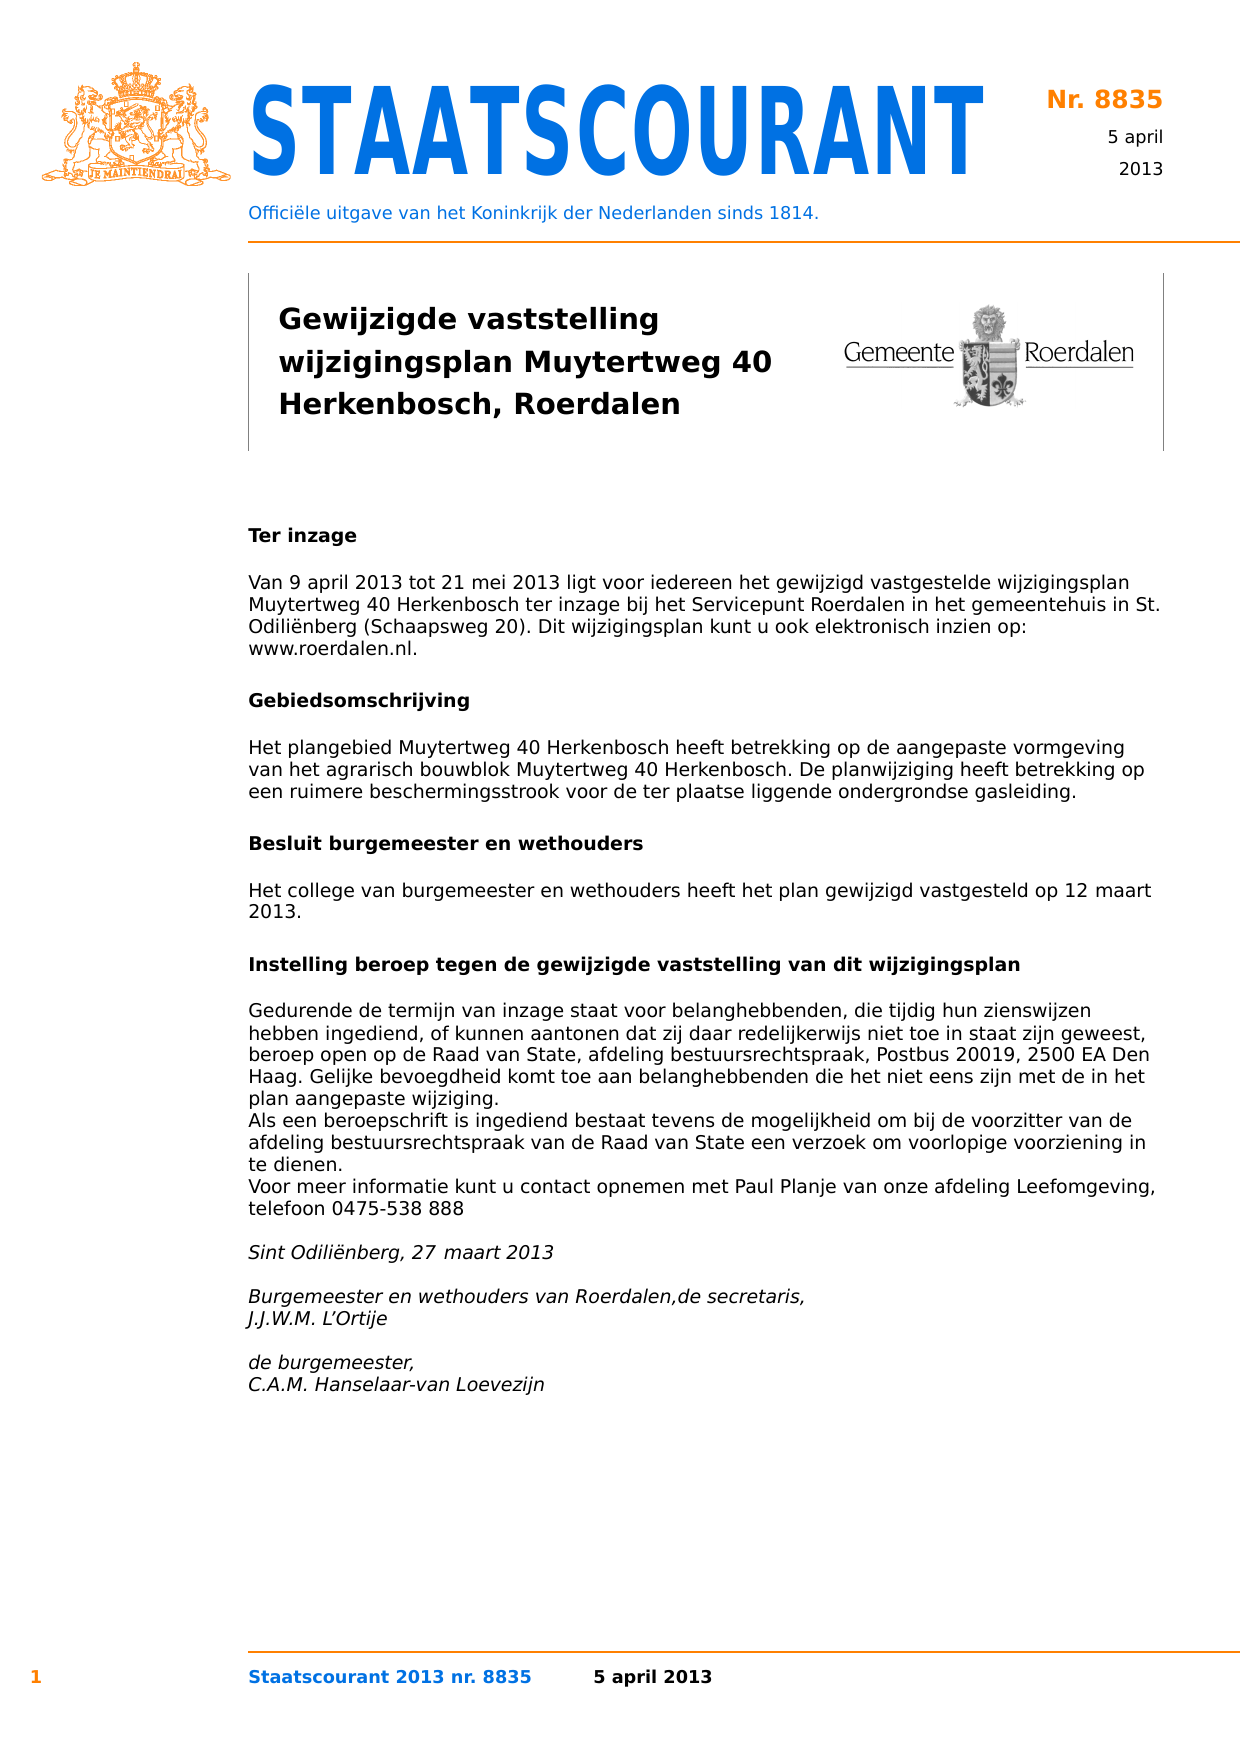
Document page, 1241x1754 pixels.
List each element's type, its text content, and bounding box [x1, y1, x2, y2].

table_header STAATSCOURANT [248, 62, 998, 203]
table_header Nr. 8835 [998, 62, 1240, 121]
text Sint Odiliënberg, 27 maart 2013 [248, 1242, 1163, 1264]
subtitle Instelling beroep tegen de gewijzigde vaststelling van dit wijzigingsplan [248, 953, 1163, 975]
subtitle Gewijzigde vaststelling wijzigingsplan Muytertweg 40 Herkenbosch, Roerdalen [249, 273, 1163, 451]
table_cell Officiële uitgave van het Koninkrijk der Nederlanden sinds 1814. [248, 203, 1240, 241]
text Het plangebied Muytertweg 40 Herkenbosch heeft betrekking op de aangepaste vormgeving van het agrarisch bouwblok Muytertweg 40 Herkenbosch. De planwijziging heeft betrekking op een ruimere beschermingsstrook voor de ter plaatse liggende ondergrondse gasleiding. [248, 737, 1163, 802]
text Voor meer informatie kunt u contact opnemen met Paul Planje van onze afdeling Leefomgeving, telefoon 0475-538 888 [248, 1176, 1163, 1220]
subtitle Gebiedsomschrijving [248, 689, 1163, 712]
table_header [25, 62, 248, 241]
picture [844, 302, 1134, 409]
text Van 9 april 2013 tot 21 mei 2013 ligt voor iedereen het gewijzigd vastgestelde wijzigingsplan Muytertweg 40 Herkenbosch ter inzage bij het Servicepunt Roerdalen in het gemeentehuis in St. Odiliënberg (Schaapsweg 20). Dit wijzigingsplan kunt u ook elektronisch inzien op: www.roerdalen.nl. [248, 572, 1163, 659]
text Als een beroepschrift is ingediend bestaat tevens de mogelijkheid om bij de voorzitter van de afdeling bestuursrechtspraak van de Raad van State een verzoek om voorlopige voorziening in te dienen. [248, 1110, 1163, 1176]
text Gedurende de termijn van inzage staat voor belanghebbenden, die tijdig hun zienswijzen hebben ingediend, of kunnen aantonen dat zij daar redelijkerwijs niet toe in staat zijn geweest, beroep open op de Raad van State, afdeling bestuursrechtspraak, Postbus 20019, 2500 EA Den Haag. Gelijke bevoegdheid komt toe aan belanghebbenden die het niet eens zijn met de in het plan aangepaste wijziging. [248, 1000, 1163, 1110]
subtitle Besluit burgemeester en wethouders [248, 832, 1163, 854]
text de burgemeester, C.A.M. Hanselaar-van Loevezijn [248, 1352, 1163, 1396]
table_cell 5 april [998, 121, 1240, 153]
picture [41, 62, 231, 186]
text Burgemeester en wethouders van Roerdalen,de secretaris, J.J.W.M. L’Ortije [248, 1286, 1163, 1330]
subtitle Ter inzage [248, 525, 1163, 547]
text Het college van burgemeester en wethouders heeft het plan gewijzigd vastgesteld op 12 maart 2013. [248, 879, 1163, 923]
table_cell 2013 [998, 153, 1240, 203]
